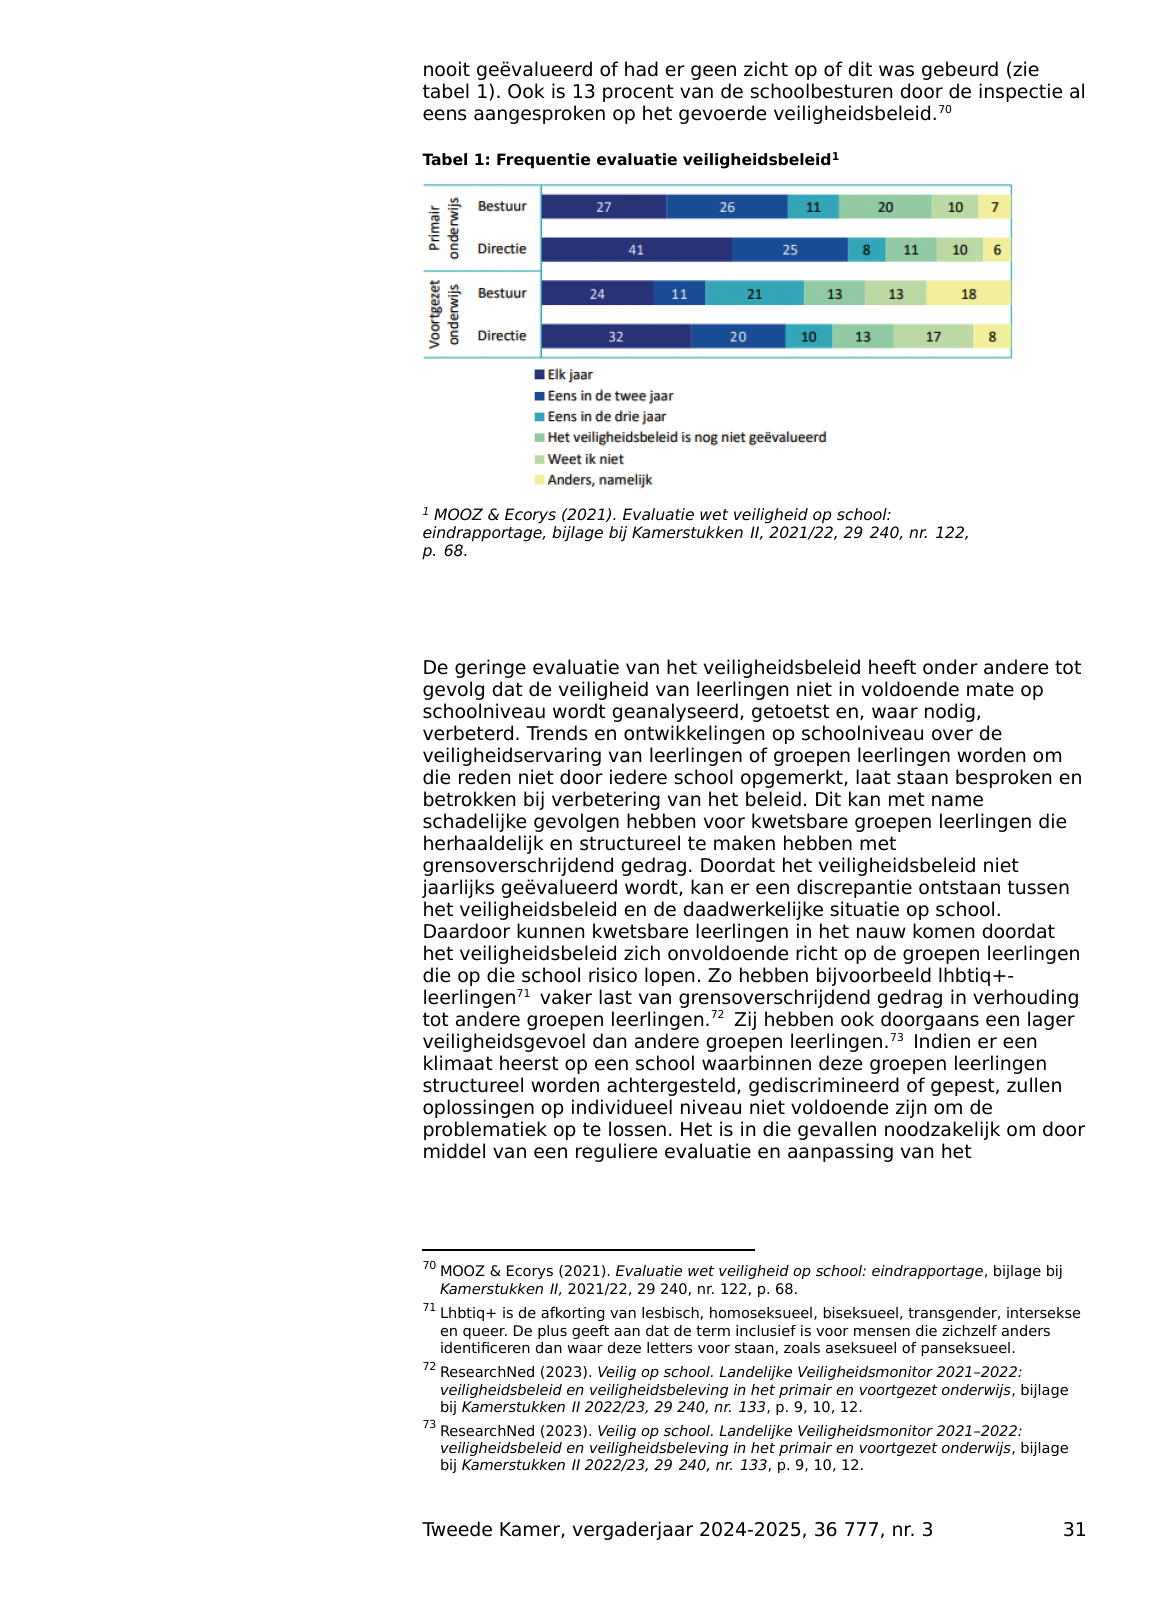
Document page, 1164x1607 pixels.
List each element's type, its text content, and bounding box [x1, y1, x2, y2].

text MOOZ & Ecorys (2021). Evaluatie wet veiligheid op school: eindrapportage, bijlage bij Kamerstukken II, 2021/22, 29 240, nr. 122, p. 68. [422, 1259, 1087, 1298]
text ResearchNed (2023). Veilig op school. Landelijke Veiligheidsmonitor 2021–2022: veiligheidsbeleid en veiligheidsbeleving in het primair en voortgezet onderwijs, bijlage bij Kamerstukken II 2022/23, 29 240, nr. 133, p. 9, 10, 12. [422, 1360, 1087, 1416]
text nooit geëvalueerd of had er geen zicht op of dit was gebeurd (zie tabel 1). Ook is 13 procent van de schoolbesturen door de inspectie al eens aangesproken op het gevoerde veiligheidsbeleid. [422, 59, 1087, 125]
text ResearchNed (2023). Veilig op school. Landelijke Veiligheidsmonitor 2021–2022: veiligheidsbeleid en veiligheidsbeleving in het primair en voortgezet onderwijs, bijlage bij Kamerstukken II 2022/23, 29 240, nr. 133, p. 9, 10, 12. [422, 1418, 1087, 1474]
text 1 MOOZ & Ecorys (2021). Evaluatie wet veiligheid op school: eindrapportage, bijlage bij Kamerstukken II, 2021/22, 29 240, nr. 122, p. 68. [422, 506, 1013, 560]
picture [422, 181, 1013, 494]
text Tabel 1: Frequentie evaluatie veiligheidsbeleid1 [422, 151, 1013, 169]
text Lhbtiq+ is de afkorting van lesbisch, homoseksueel, biseksueel, transgender, intersekse en queer. De plus geeft aan dat de term inclusief is voor mensen die zichzelf anders identificeren dan waar deze letters voor staan, zoals aseksueel of panseksueel. [422, 1301, 1087, 1357]
text De geringe evaluatie van het veiligheidsbeleid heeft onder andere tot gevolg dat de veiligheid van leerlingen niet in voldoende mate op schoolniveau wordt geanalyseerd, getoetst en, waar nodig, verbeterd. Trends en ontwikkelingen op schoolniveau over de veiligheidservaring van leerlingen of groepen leerlingen worden om die reden niet door iedere school opgemerkt, laat staan besproken en betrokken bij verbetering van het beleid. Dit kan met name schadelijke gevolgen hebben voor kwetsbare groepen leerlingen die herhaaldelijk en structureel te maken hebben met grensoverschrijdend gedrag. Doordat het veiligheidsbeleid niet jaarlijks geëvalueerd wordt, kan er een discrepantie ontstaan tussen het veiligheidsbeleid en de daadwerkelijke situatie op school. Daardoor kunnen kwetsbare leerlingen in het nauw komen doordat het veiligheidsbeleid zich onvoldoende richt op de groepen leerlingen die op die school risico lopen. Zo hebben bijvoorbeeld lhbtiq+-leerlingen vaker last van grensoverschrijdend gedrag in verhouding tot andere groepen leerlingen. Zij hebben ook doorgaans een lager veiligheidsgevoel dan andere groepen leerlingen. Indien er een klimaat heerst op een school waarbinnen deze groepen leerlingen structureel worden achtergesteld, gediscrimineerd of gepest, zullen oplossingen op individueel niveau niet voldoende zijn om de problematiek op te lossen. Het is in die gevallen noodzakelijk om door middel van een reguliere evaluatie en aanpassing van het [422, 657, 1087, 1163]
